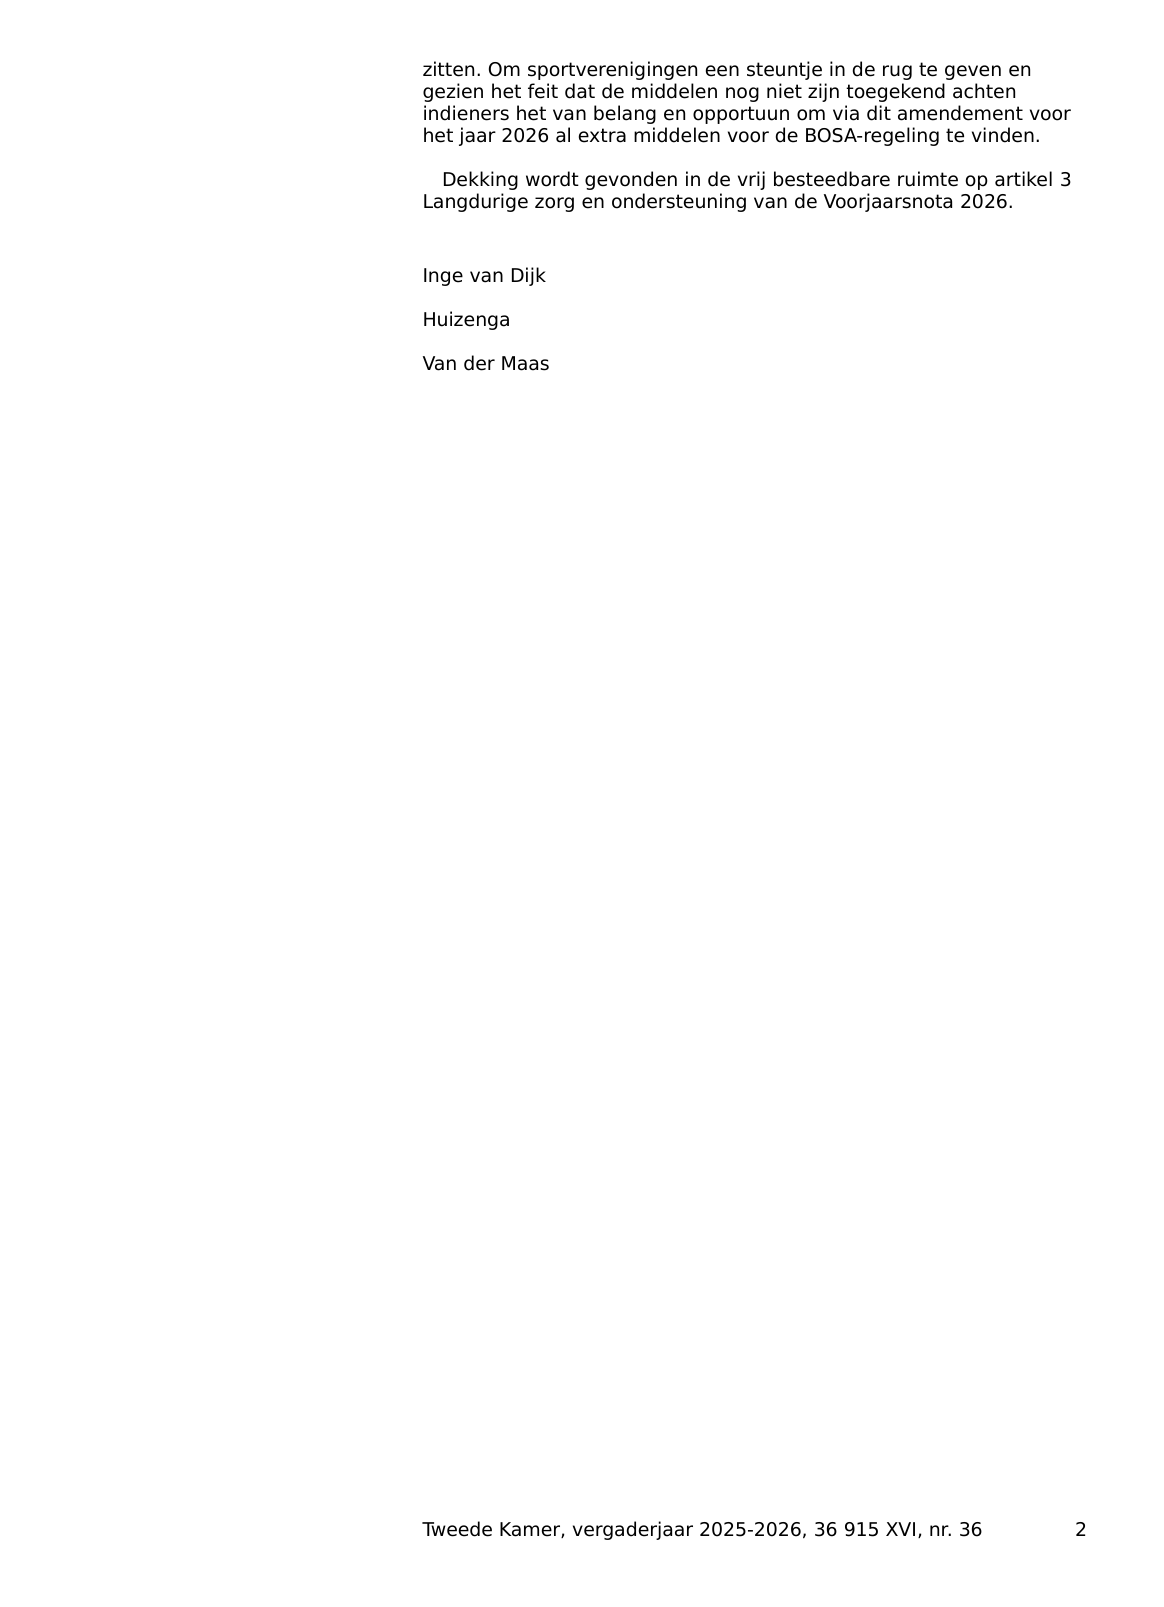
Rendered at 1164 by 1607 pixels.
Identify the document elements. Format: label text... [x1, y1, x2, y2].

text Dekking wordt gevonden in de vrij besteedbare ruimte op artikel 3 Langdurige zorg en ondersteuning van de Voorjaarsnota 2026. [422, 169, 1087, 213]
text zitten. Om sportverenigingen een steuntje in de rug te geven en gezien het feit dat de middelen nog niet zijn toegekend achten indieners het van belang en opportuun om via dit amendement voor het jaar 2026 al extra middelen voor de BOSA-regeling te vinden. [422, 59, 1087, 147]
text Inge van Dijk Huizenga Van der Maas [422, 243, 1087, 375]
